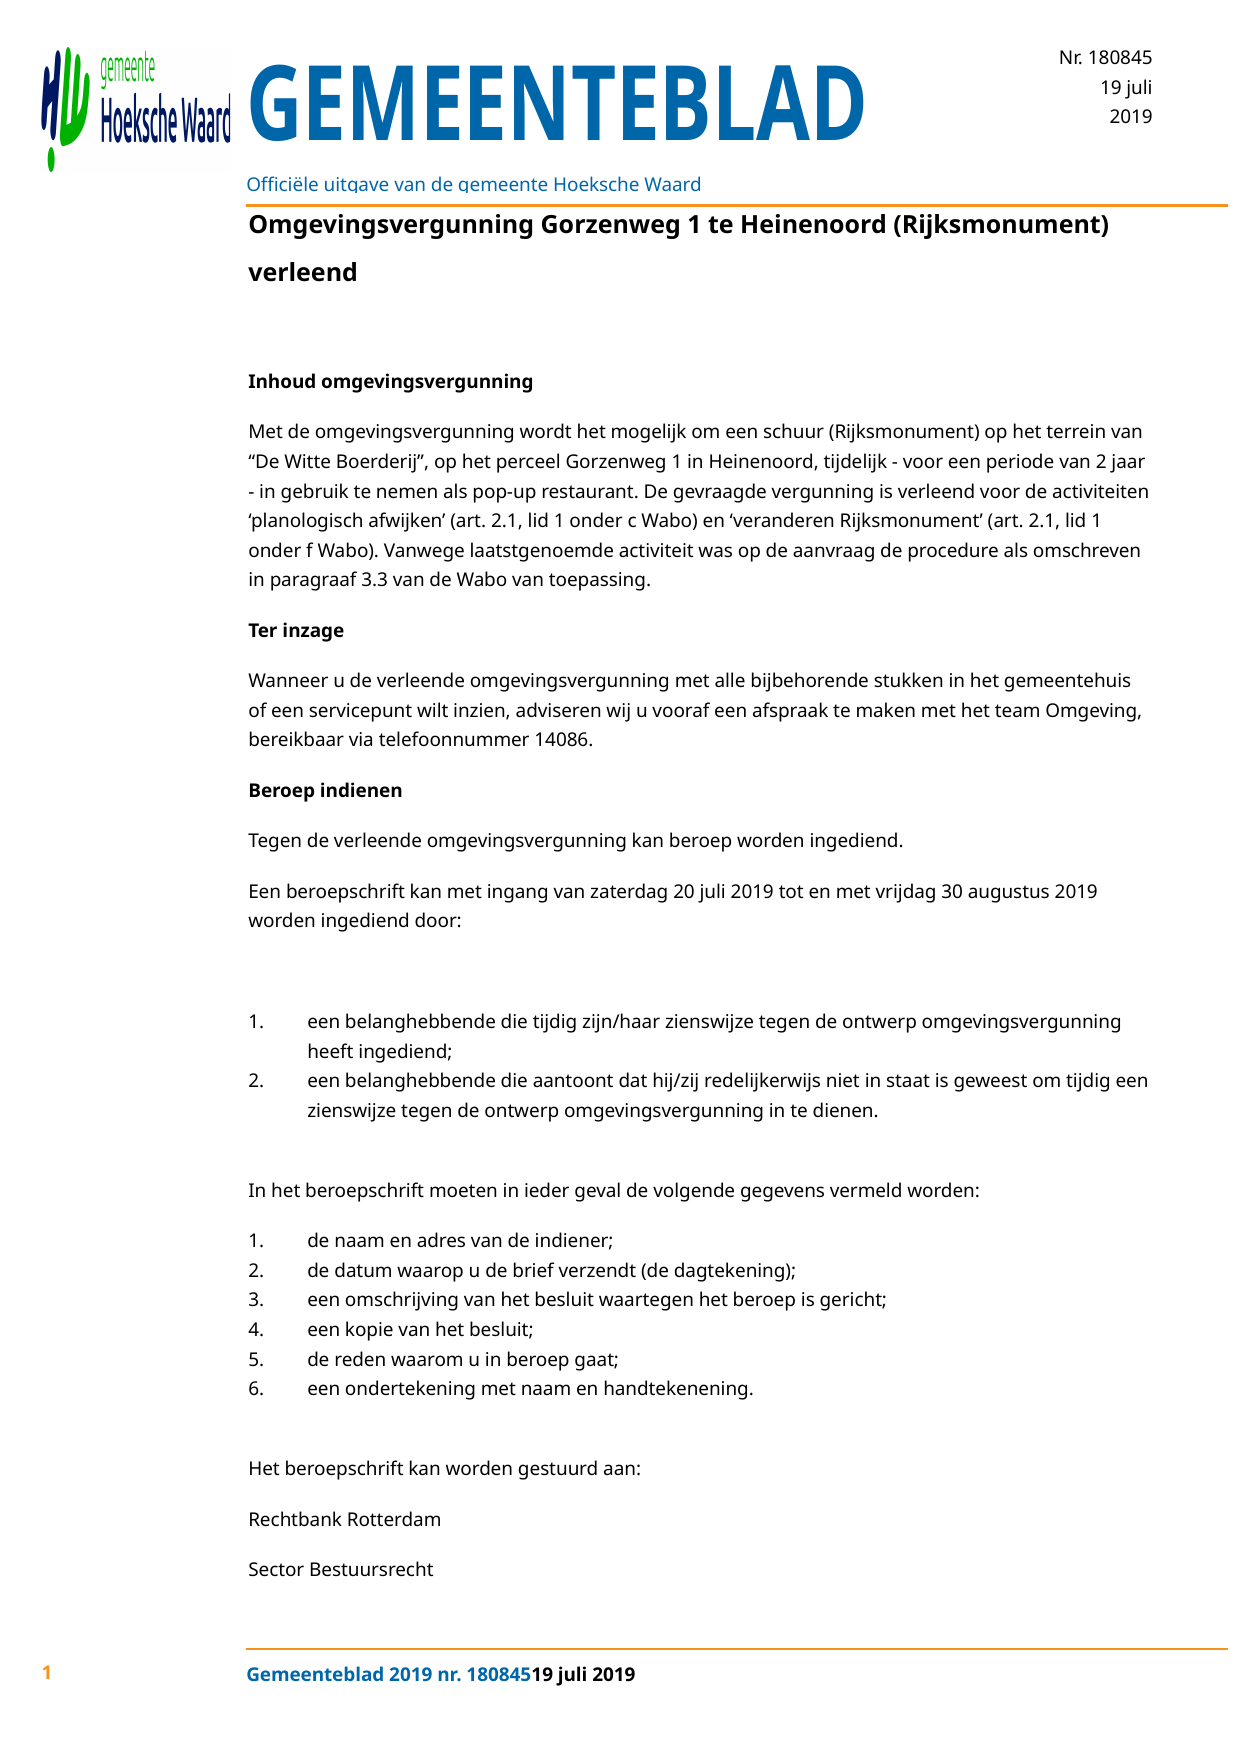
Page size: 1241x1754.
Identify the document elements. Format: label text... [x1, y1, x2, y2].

text Ter inzage [248, 617, 1152, 643]
text Wanneer u de verleende omgevingsvergunning met alle bijbehorende stukken in het gemeentehuis of een servicepunt wilt inzien, adviseren wij u vooraf een afspraak te maken met het team Omgeving, bereikbaar via telefoonnummer 14086. [248, 667, 1152, 752]
text In het beroepschrift moeten in ieder geval de volgende gegevens vermeld worden: [248, 1177, 1152, 1203]
list een belanghebbende die tijdig zijn/haar zienswijze tegen de ontwerp omgevingsvergunning heeft ingediend; [248, 1008, 1152, 1064]
text Beroep indienen [248, 777, 1152, 803]
text Met de omgevingsvergunning wordt het mogelijk om een schuur (Rijksmonument) op het terrein van “De Witte Boerderij”, op het perceel Gorzenweg 1 in Heinenoord, tijdelijk - voor een periode van 2 jaar - in gebruik te nemen als pop-up restaurant. De gevraagde vergunning is verleend voor de activiteiten ‘planologisch afwijken’ (art. 2.1, lid 1 onder c Wabo) en ‘veranderen Rijksmonument’ (art. 2.1, lid 1 onder f Wabo). Vanwege laatstgenoemde activiteit was op de aanvraag de procedure als omschreven in paragraaf 3.3 van de Wabo van toepassing. [248, 419, 1152, 592]
list de datum waarop u de brief verzendt (de dagtekening); [248, 1257, 1152, 1283]
text Tegen de verleende omgevingsvergunning kan beroep worden ingediend. [248, 827, 1152, 853]
list de naam en adres van de indiener; [248, 1227, 1152, 1253]
text Rechtbank Rotterdam [248, 1506, 1152, 1532]
text Sector Bestuursrecht [248, 1556, 1152, 1582]
text Het beroepschrift kan worden gestuurd aan: [248, 1455, 1152, 1481]
text Omgevingsvergunning Gorzenweg 1 te Heinenoord (Rijksmonument) verleend [248, 207, 1152, 288]
list een belanghebbende die aantoont dat hij/zij redelijkerwijs niet in staat is geweest om tijdig een zienswijze tegen de ontwerp omgevingsvergunning in te dienen. [248, 1067, 1152, 1123]
list een ondertekening met naam en handtekenening. [248, 1375, 1152, 1401]
list de reden waarom u in beroep gaat; [248, 1346, 1152, 1372]
list een kopie van het besluit; [248, 1316, 1152, 1342]
picture [41, 47, 231, 172]
text Een beroepschrift kan met ingang van zaterdag 20 juli 2019 tot en met vrijdag 30 augustus 2019 worden ingediend door: [248, 878, 1152, 933]
list een omschrijving van het besluit waartegen het beroep is gericht; [248, 1287, 1152, 1312]
text Inhoud omgevingsvergunning [248, 368, 1152, 394]
